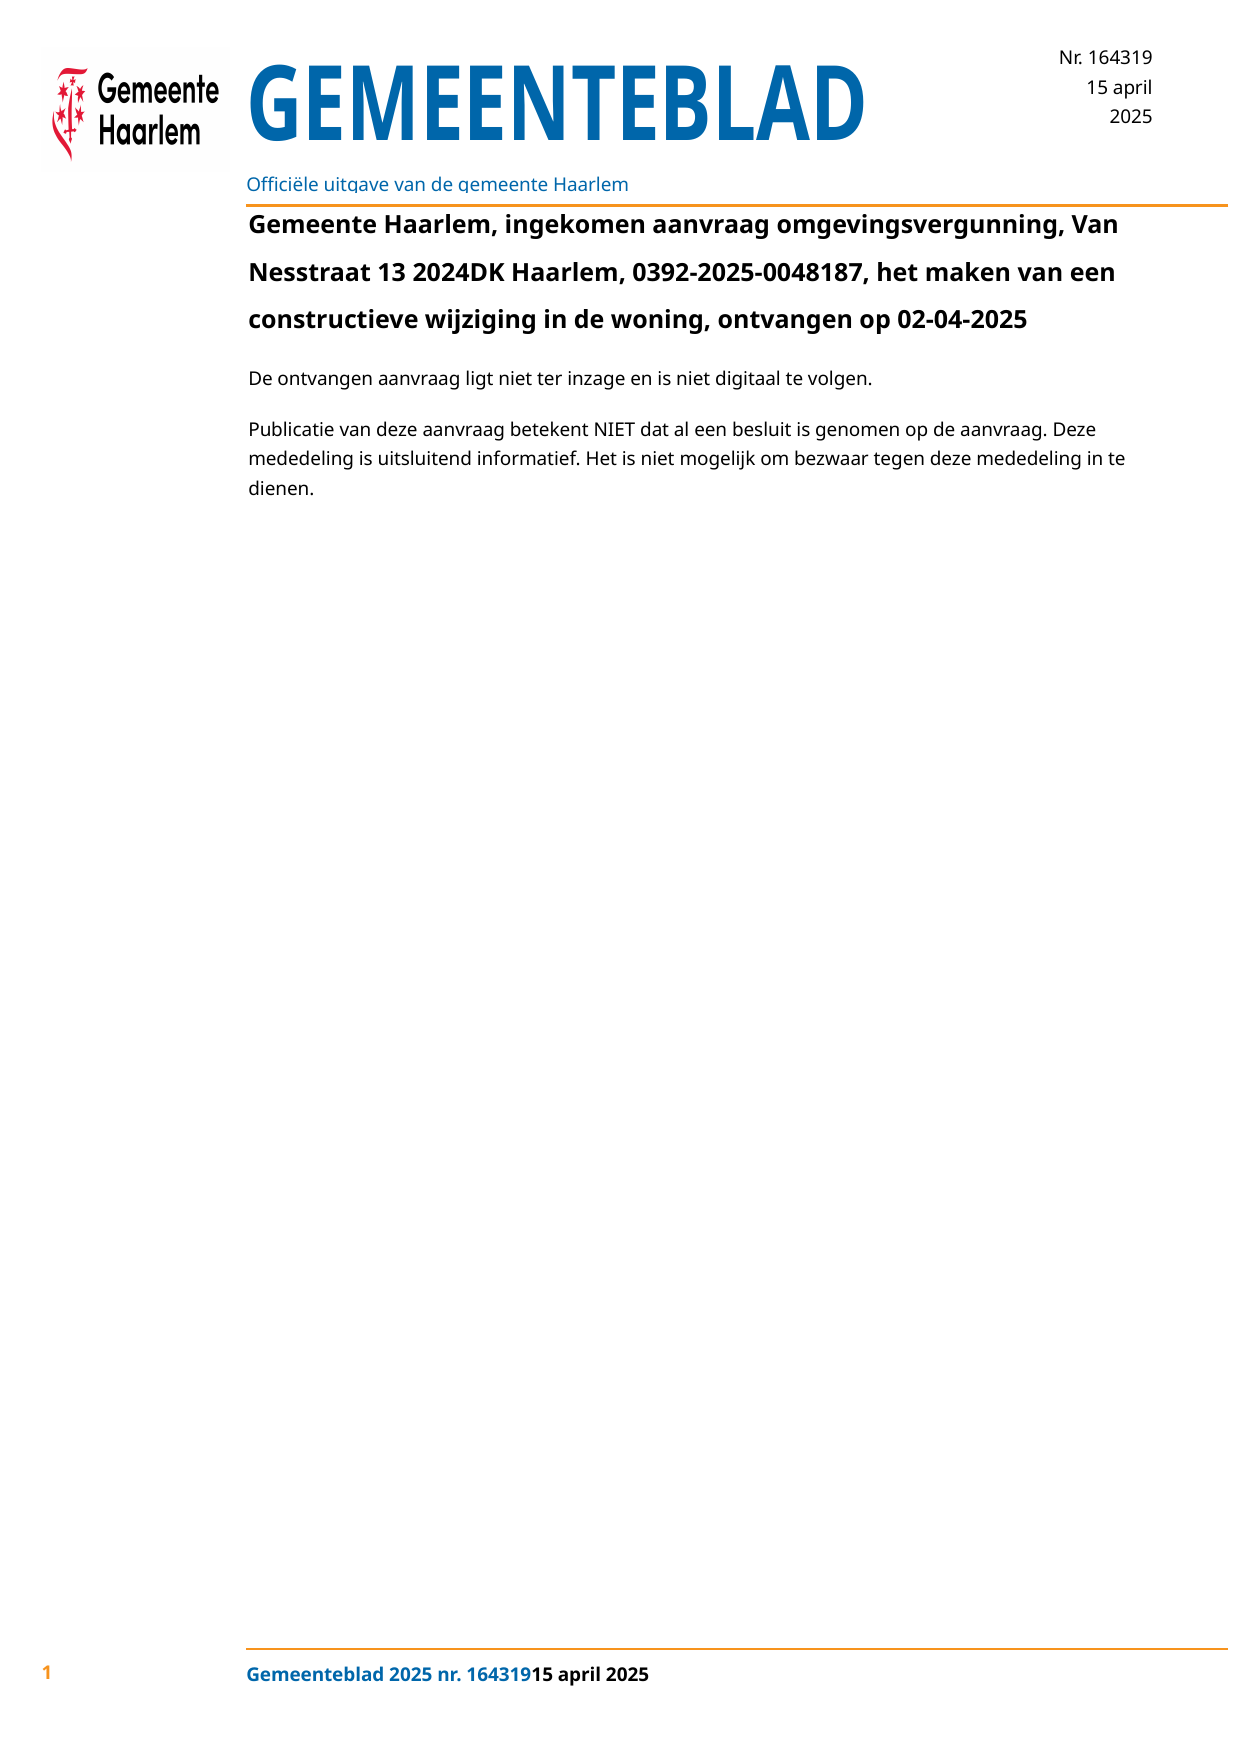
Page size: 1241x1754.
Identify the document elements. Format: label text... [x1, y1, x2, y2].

text De ontvangen aanvraag ligt niet ter inzage en is niet digitaal te volgen. [248, 366, 1152, 391]
text Publicatie van deze aanvraag betekent NIET dat al een besluit is genomen op de aanvraag. Deze mededeling is uitsluitend informatief. Het is niet mogelijk om bezwaar tegen deze mededeling in te dienen. [248, 416, 1152, 501]
picture [41, 47, 231, 172]
text Gemeente Haarlem, ingekomen aanvraag omgevingsvergunning, Van Nesstraat 13 2024DK Haarlem, 0392-2025-0048187, het maken van een constructieve wijziging in de woning, ontvangen op 02-04-2025 [248, 207, 1152, 336]
